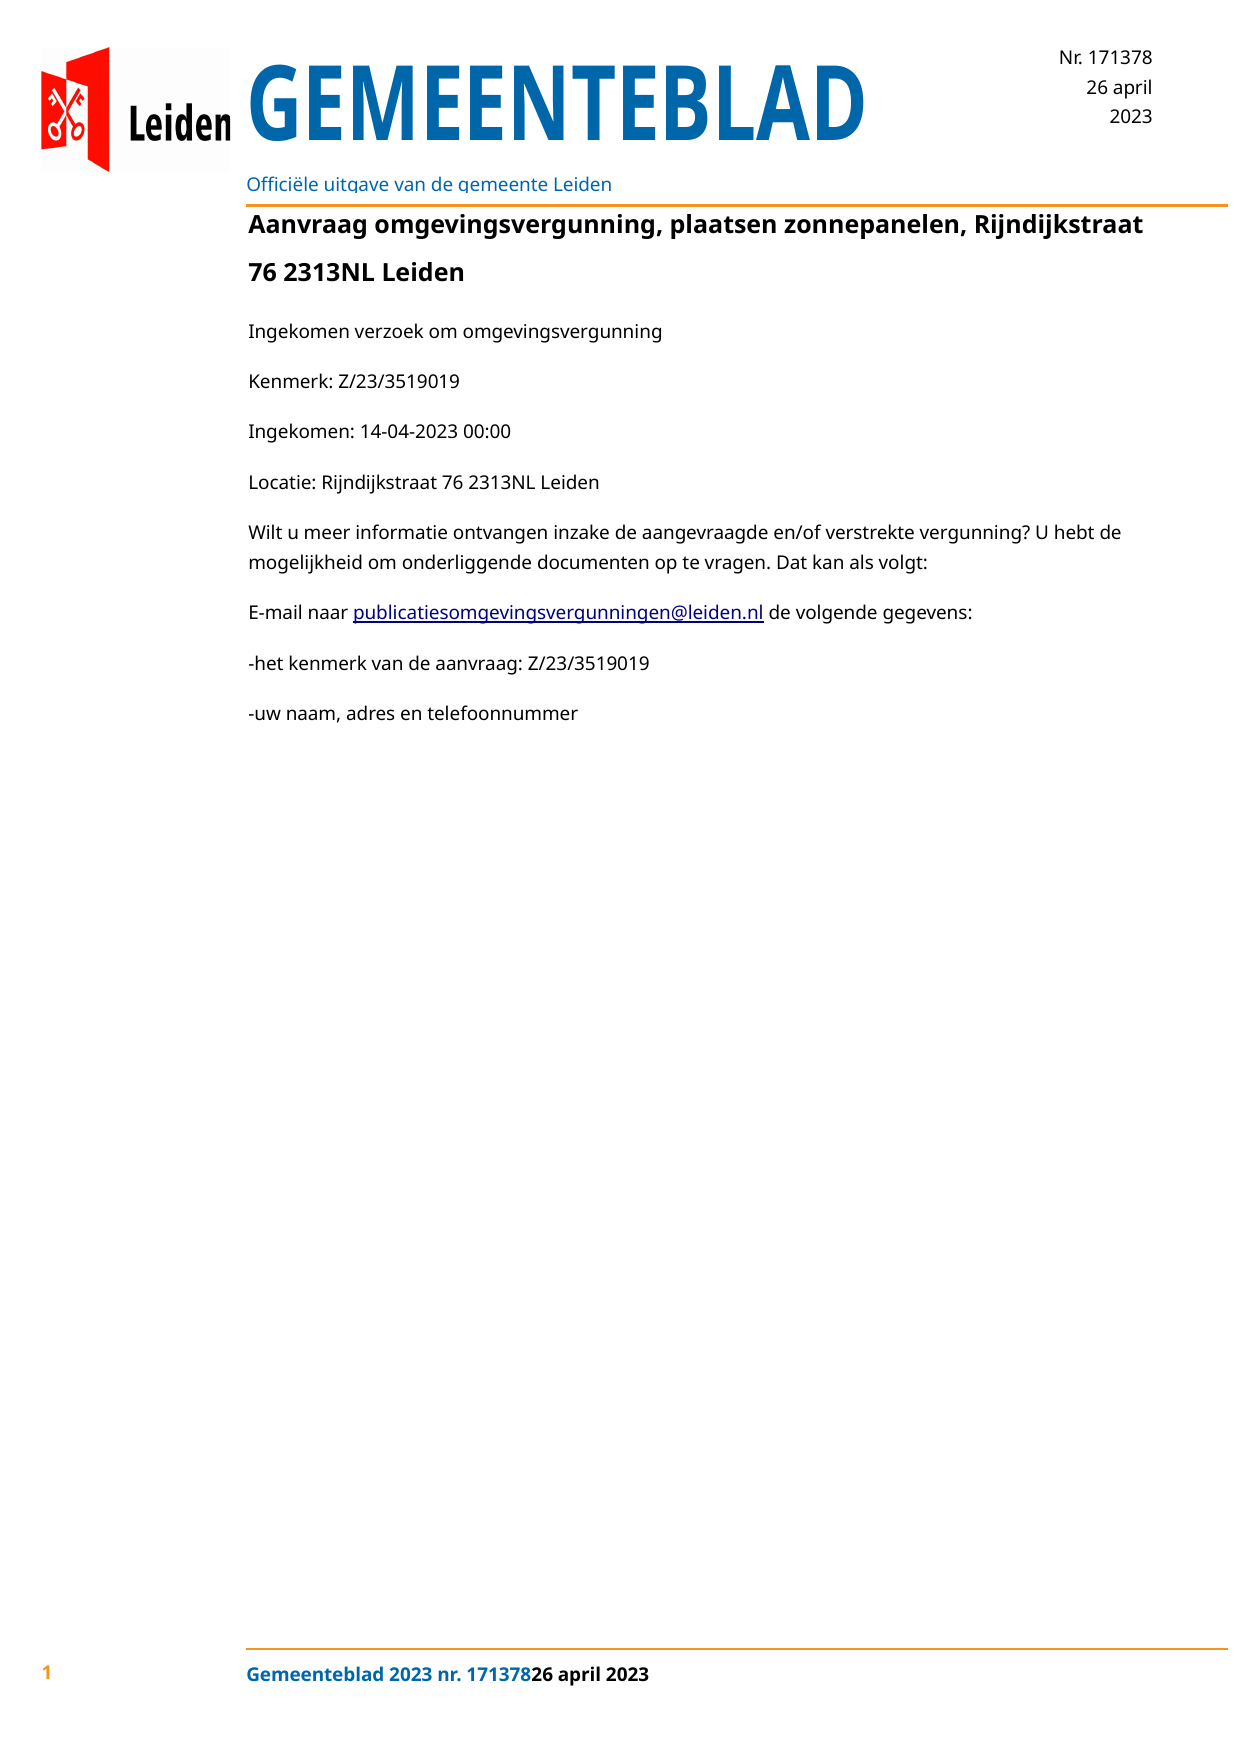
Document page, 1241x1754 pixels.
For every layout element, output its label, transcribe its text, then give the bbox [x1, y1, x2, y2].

text Ingekomen: 14-04-2023 00:00 [248, 419, 1152, 444]
text Kenmerk: Z/23/3519019 [248, 368, 1152, 394]
text Locatie: Rijndijkstraat 76 2313NL Leiden [248, 469, 1152, 495]
text Wilt u meer informatie ontvangen inzake de aangevraagde en/of verstrekte vergunning? U hebt de mogelijkheid om onderliggende documenten op te vragen. Dat kan als volgt: [248, 519, 1152, 575]
text Ingekomen verzoek om omgevingsvergunning [248, 318, 1152, 344]
text -uw naam, adres en telefoonnummer [248, 700, 1152, 726]
picture [41, 47, 231, 172]
text Aanvraag omgevingsvergunning, plaatsen zonnepanelen, Rijndijkstraat 76 2313NL Leiden [248, 207, 1152, 288]
text E-mail naar publicatiesomgevingsvergunningen@leiden.nl de volgende gegevens: [248, 599, 1152, 625]
text -het kenmerk van de aanvraag: Z/23/3519019 [248, 650, 1152, 676]
